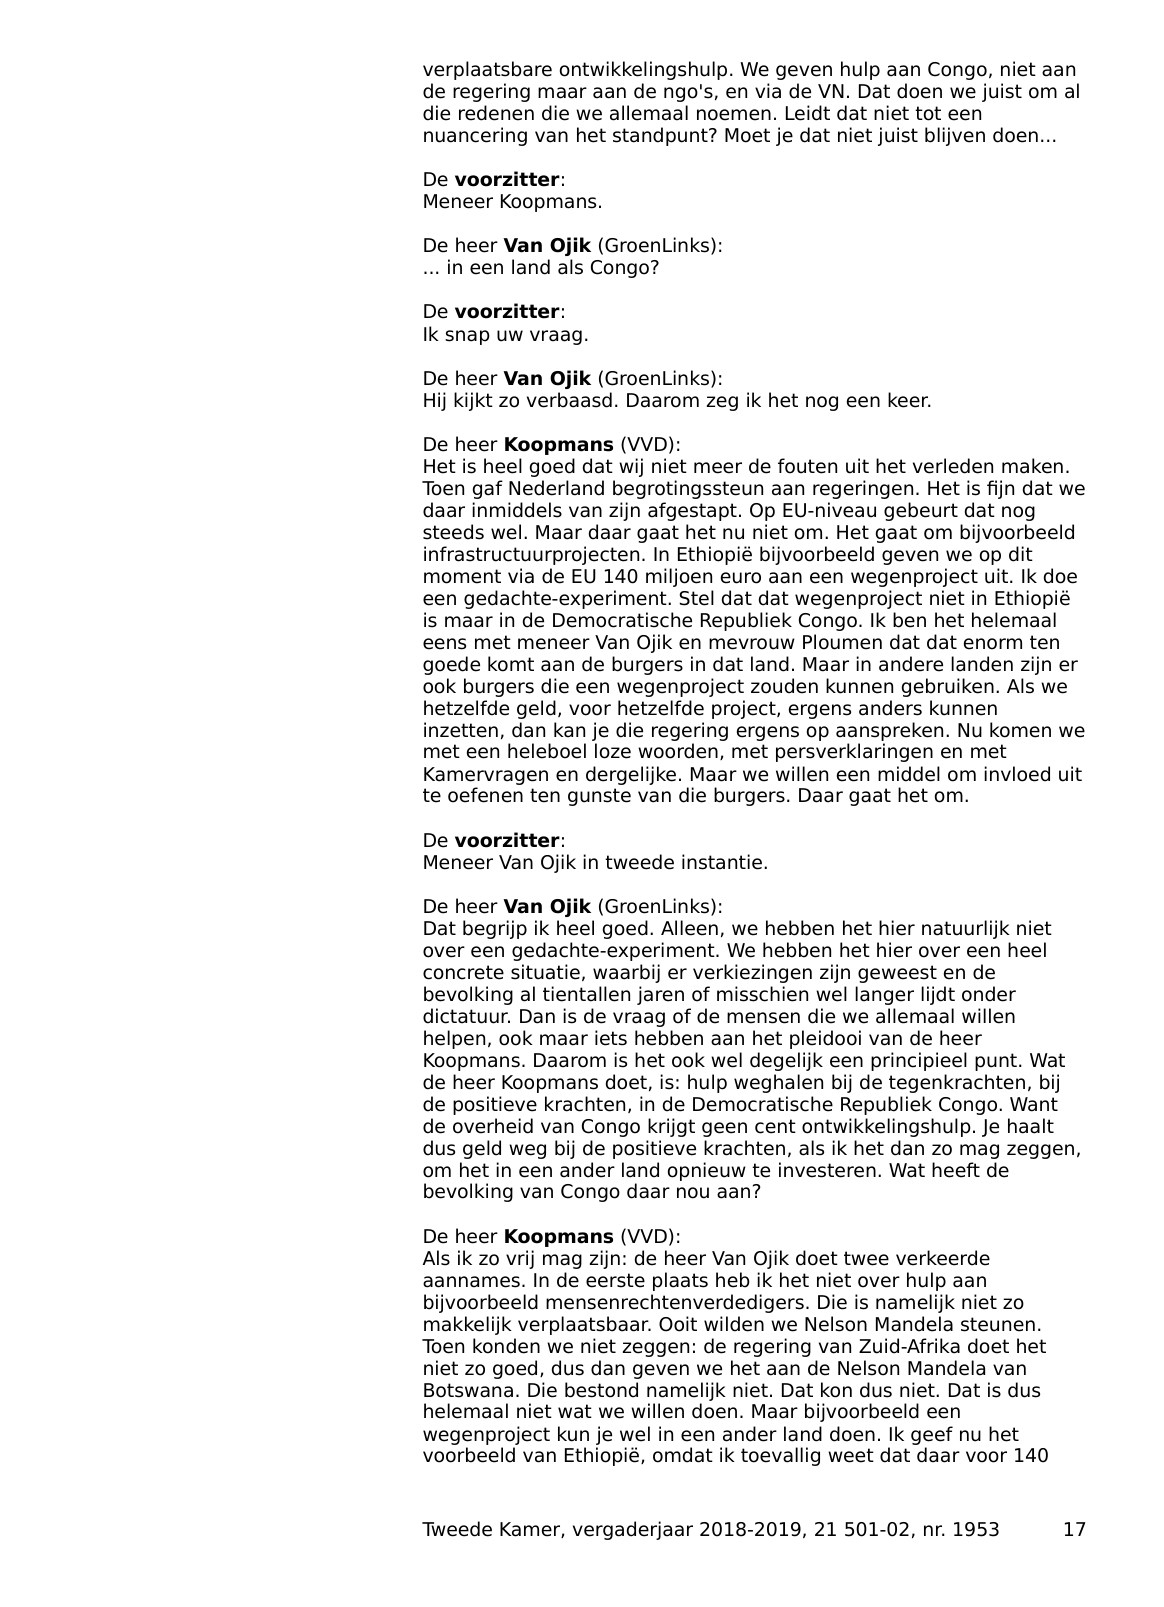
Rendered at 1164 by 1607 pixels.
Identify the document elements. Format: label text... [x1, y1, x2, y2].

text De heer Koopmans (VVD): [422, 1226, 1087, 1248]
text Meneer Koopmans. [422, 191, 1087, 213]
text Dat begrijp ik heel goed. Alleen, we hebben het hier natuurlijk niet over een gedachte-experiment. We hebben het hier over een heel concrete situatie, waarbij er verkiezingen zijn geweest en de bevolking al tientallen jaren of misschien wel langer lijdt onder dictatuur. Dan is de vraag of de mensen die we allemaal willen helpen, ook maar iets hebben aan het pleidooi van de heer Koopmans. Daarom is het ook wel degelijk een principieel punt. Wat de heer Koopmans doet, is: hulp weghalen bij de tegenkrachten, bij de positieve krachten, in de Democratische Republiek Congo. Want de overheid van Congo krijgt geen cent ontwikkelingshulp. Je haalt dus geld weg bij de positieve krachten, als ik het dan zo mag zeggen, om het in een ander land opnieuw te investeren. Wat heeft de bevolking van Congo daar nou aan? [422, 918, 1087, 1203]
text verplaatsbare ontwikkelingshulp. We geven hulp aan Congo, niet aan de regering maar aan de ngo's, en via de VN. Dat doen we juist om al die redenen die we allemaal noemen. Leidt dat niet tot een nuancering van het standpunt? Moet je dat niet juist blijven doen... [422, 59, 1087, 147]
text Ik snap uw vraag. [422, 323, 1087, 345]
text Hij kijkt zo verbaasd. Daarom zeg ik het nog een keer. [422, 389, 1087, 412]
text De voorzitter: [422, 829, 1087, 852]
text Meneer Van Ojik in tweede instantie. [422, 852, 1087, 873]
text De heer Van Ojik (GroenLinks): [422, 368, 1087, 389]
text De heer Van Ojik (GroenLinks): [422, 235, 1087, 257]
text De voorzitter: [422, 301, 1087, 323]
text Het is heel goed dat wij niet meer de fouten uit het verleden maken. Toen gaf Nederland begrotingssteun aan regeringen. Het is fijn dat we daar inmiddels van zijn afgestapt. Op EU-niveau gebeurt dat nog steeds wel. Maar daar gaat het nu niet om. Het gaat om bijvoorbeeld infrastructuurprojecten. In Ethiopië bijvoorbeeld geven we op dit moment via de EU 140 miljoen euro aan een wegenproject uit. Ik doe een gedachte-experiment. Stel dat dat wegenproject niet in Ethiopië is maar in de Democratische Republiek Congo. Ik ben het helemaal eens met meneer Van Ojik en mevrouw Ploumen dat dat enorm ten goede komt aan de burgers in dat land. Maar in andere landen zijn er ook burgers die een wegenproject zouden kunnen gebruiken. Als we hetzelfde geld, voor hetzelfde project, ergens anders kunnen inzetten, dan kan je die regering ergens op aanspreken. Nu komen we met een heleboel loze woorden, met persverklaringen en met Kamervragen en dergelijke. Maar we willen een middel om invloed uit te oefenen ten gunste van die burgers. Daar gaat het om. [422, 456, 1087, 807]
text ... in een land als Congo? [422, 257, 1087, 279]
text De heer Koopmans (VVD): [422, 434, 1087, 456]
text De heer Van Ojik (GroenLinks): [422, 896, 1087, 918]
text Als ik zo vrij mag zijn: de heer Van Ojik doet twee verkeerde aannames. In de eerste plaats heb ik het niet over hulp aan bijvoorbeeld mensenrechtenverdedigers. Die is namelijk niet zo makkelijk verplaatsbaar. Ooit wilden we Nelson Mandela steunen. Toen konden we niet zeggen: de regering van Zuid-Afrika doet het niet zo goed, dus dan geven we het aan de Nelson Mandela van Botswana. Die bestond namelijk niet. Dat kon dus niet. Dat is dus helemaal niet wat we willen doen. Maar bijvoorbeeld een wegenproject kun je wel in een ander land doen. Ik geef nu het voorbeeld van Ethiopië, omdat ik toevallig weet dat daar voor 140 [422, 1248, 1087, 1467]
text De voorzitter: [422, 169, 1087, 191]
